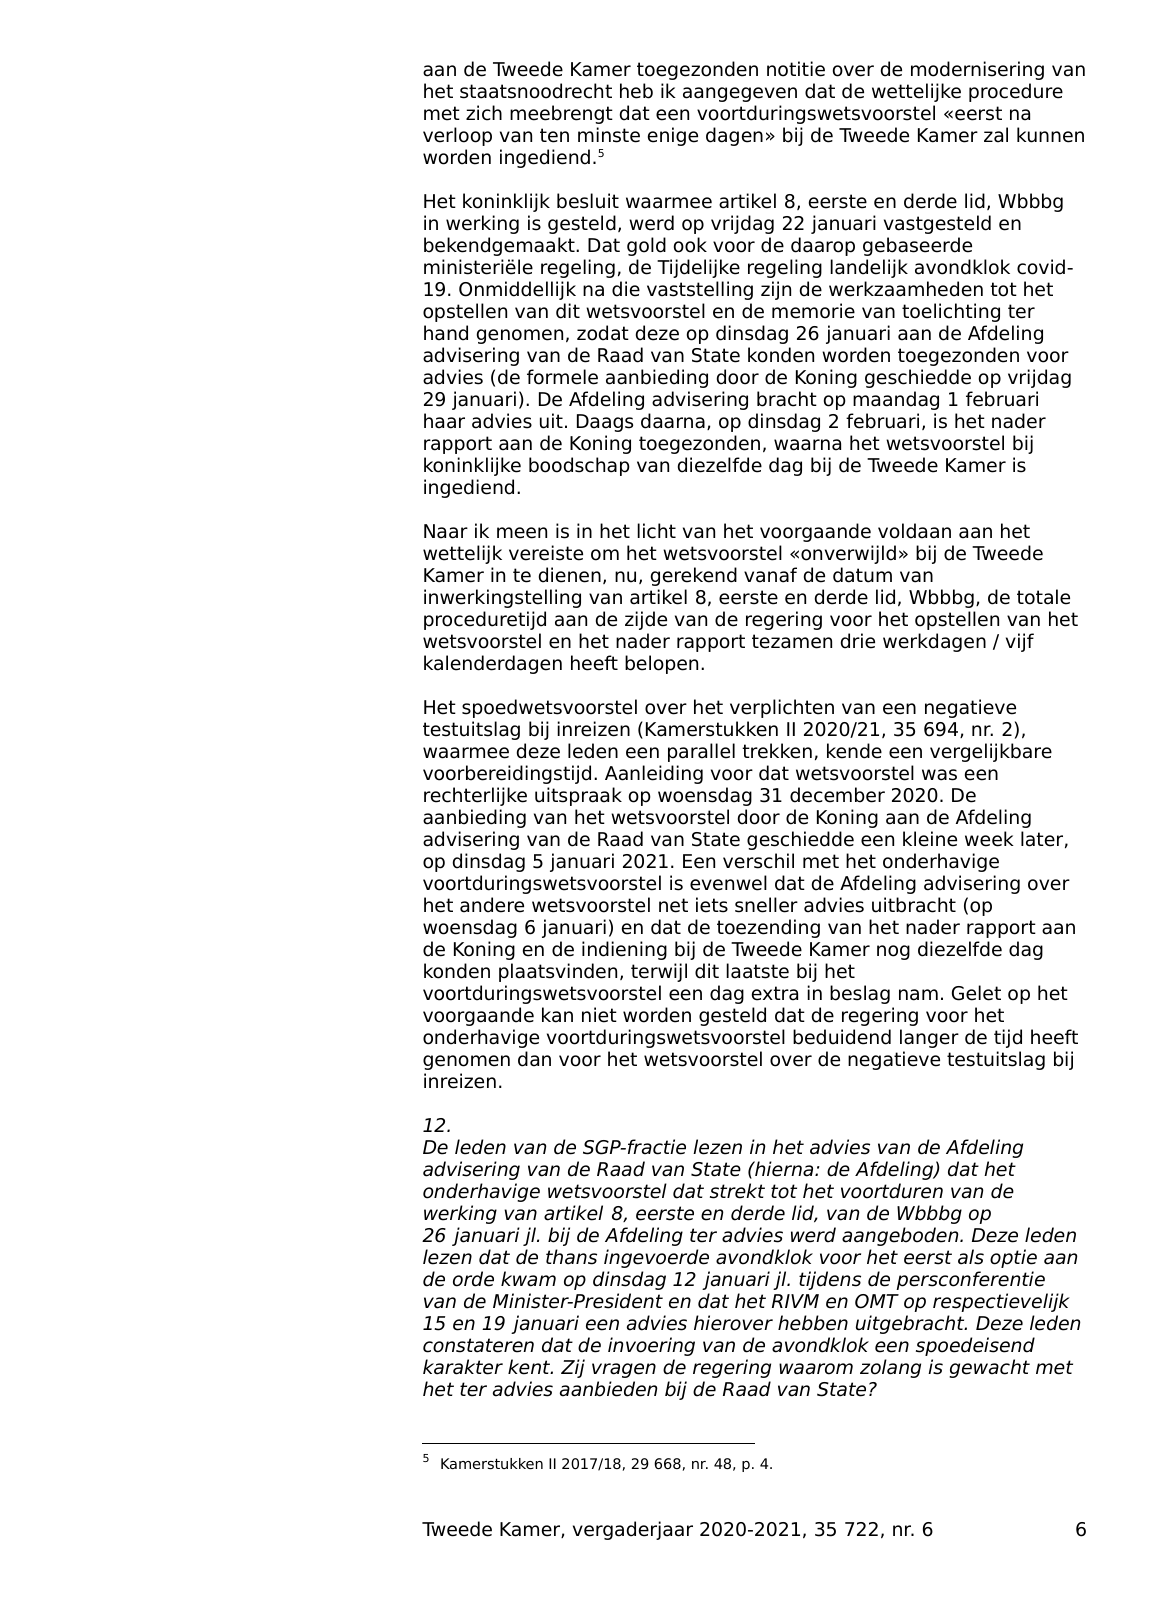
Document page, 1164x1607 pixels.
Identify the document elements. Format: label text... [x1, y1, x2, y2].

text Kamerstukken II 2017/18, 29 668, nr. 48, p. 4. [422, 1452, 1087, 1474]
text aan de Tweede Kamer toegezonden notitie over de modernisering van het staatsnoodrecht heb ik aangegeven dat de wettelijke procedure met zich meebrengt dat een voortduringswetsvoorstel «eerst na verloop van ten minste enige dagen» bij de Tweede Kamer zal kunnen worden ingediend. [422, 59, 1087, 169]
text Het spoedwetsvoorstel over het verplichten van een negatieve testuitslag bij inreizen (Kamerstukken II 2020/21, 35 694, nr. 2), waarmee deze leden een parallel trekken, kende een vergelijkbare voorbereidingstijd. Aanleiding voor dat wetsvoorstel was een rechterlijke uitspraak op woensdag 31 december 2020. De aanbieding van het wetsvoorstel door de Koning aan de Afdeling advisering van de Raad van State geschiedde een kleine week later, op dinsdag 5 januari 2021. Een verschil met het onderhavige voortduringswetsvoorstel is evenwel dat de Afdeling advisering over het andere wetsvoorstel net iets sneller advies uitbracht (op woensdag 6 januari) en dat de toezending van het nader rapport aan de Koning en de indiening bij de Tweede Kamer nog diezelfde dag konden plaatsvinden, terwijl dit laatste bij het voortduringswetsvoorstel een dag extra in beslag nam. Gelet op het voorgaande kan niet worden gesteld dat de regering voor het onderhavige voortduringswetsvoorstel beduidend langer de tijd heeft genomen dan voor het wetsvoorstel over de negatieve testuitslag bij inreizen. [422, 697, 1087, 1093]
text De leden van de SGP-fractie lezen in het advies van de Afdeling advisering van de Raad van State (hierna: de Afdeling) dat het onderhavige wetsvoorstel dat strekt tot het voortduren van de werking van artikel 8, eerste en derde lid, van de Wbbbg op 26 januari jl. bij de Afdeling ter advies werd aangeboden. Deze leden lezen dat de thans ingevoerde avondklok voor het eerst als optie aan de orde kwam op dinsdag 12 januari jl. tijdens de persconferentie van de Minister-President en dat het RIVM en OMT op respectievelijk 15 en 19 januari een advies hierover hebben uitgebracht. Deze leden constateren dat de invoering van de avondklok een spoedeisend karakter kent. Zij vragen de regering waarom zolang is gewacht met het ter advies aanbieden bij de Raad van State? [422, 1137, 1087, 1401]
text Naar ik meen is in het licht van het voorgaande voldaan aan het wettelijk vereiste om het wetsvoorstel «onverwijld» bij de Tweede Kamer in te dienen, nu, gerekend vanaf de datum van inwerkingstelling van artikel 8, eerste en derde lid, Wbbbg, de totale proceduretijd aan de zijde van de regering voor het opstellen van het wetsvoorstel en het nader rapport tezamen drie werkdagen / vijf kalenderdagen heeft belopen. [422, 521, 1087, 675]
text Het koninklijk besluit waarmee artikel 8, eerste en derde lid, Wbbbg in werking is gesteld, werd op vrijdag 22 januari vastgesteld en bekendgemaakt. Dat gold ook voor de daarop gebaseerde ministeriële regeling, de Tijdelijke regeling landelijk avondklok covid-19. Onmiddellijk na die vaststelling zijn de werkzaamheden tot het opstellen van dit wetsvoorstel en de memorie van toelichting ter hand genomen, zodat deze op dinsdag 26 januari aan de Afdeling advisering van de Raad van State konden worden toegezonden voor advies (de formele aanbieding door de Koning geschiedde op vrijdag 29 januari). De Afdeling advisering bracht op maandag 1 februari haar advies uit. Daags daarna, op dinsdag 2 februari, is het nader rapport aan de Koning toegezonden, waarna het wetsvoorstel bij koninklijke boodschap van diezelfde dag bij de Tweede Kamer is ingediend. [422, 191, 1087, 499]
text 12. [422, 1115, 1087, 1137]
